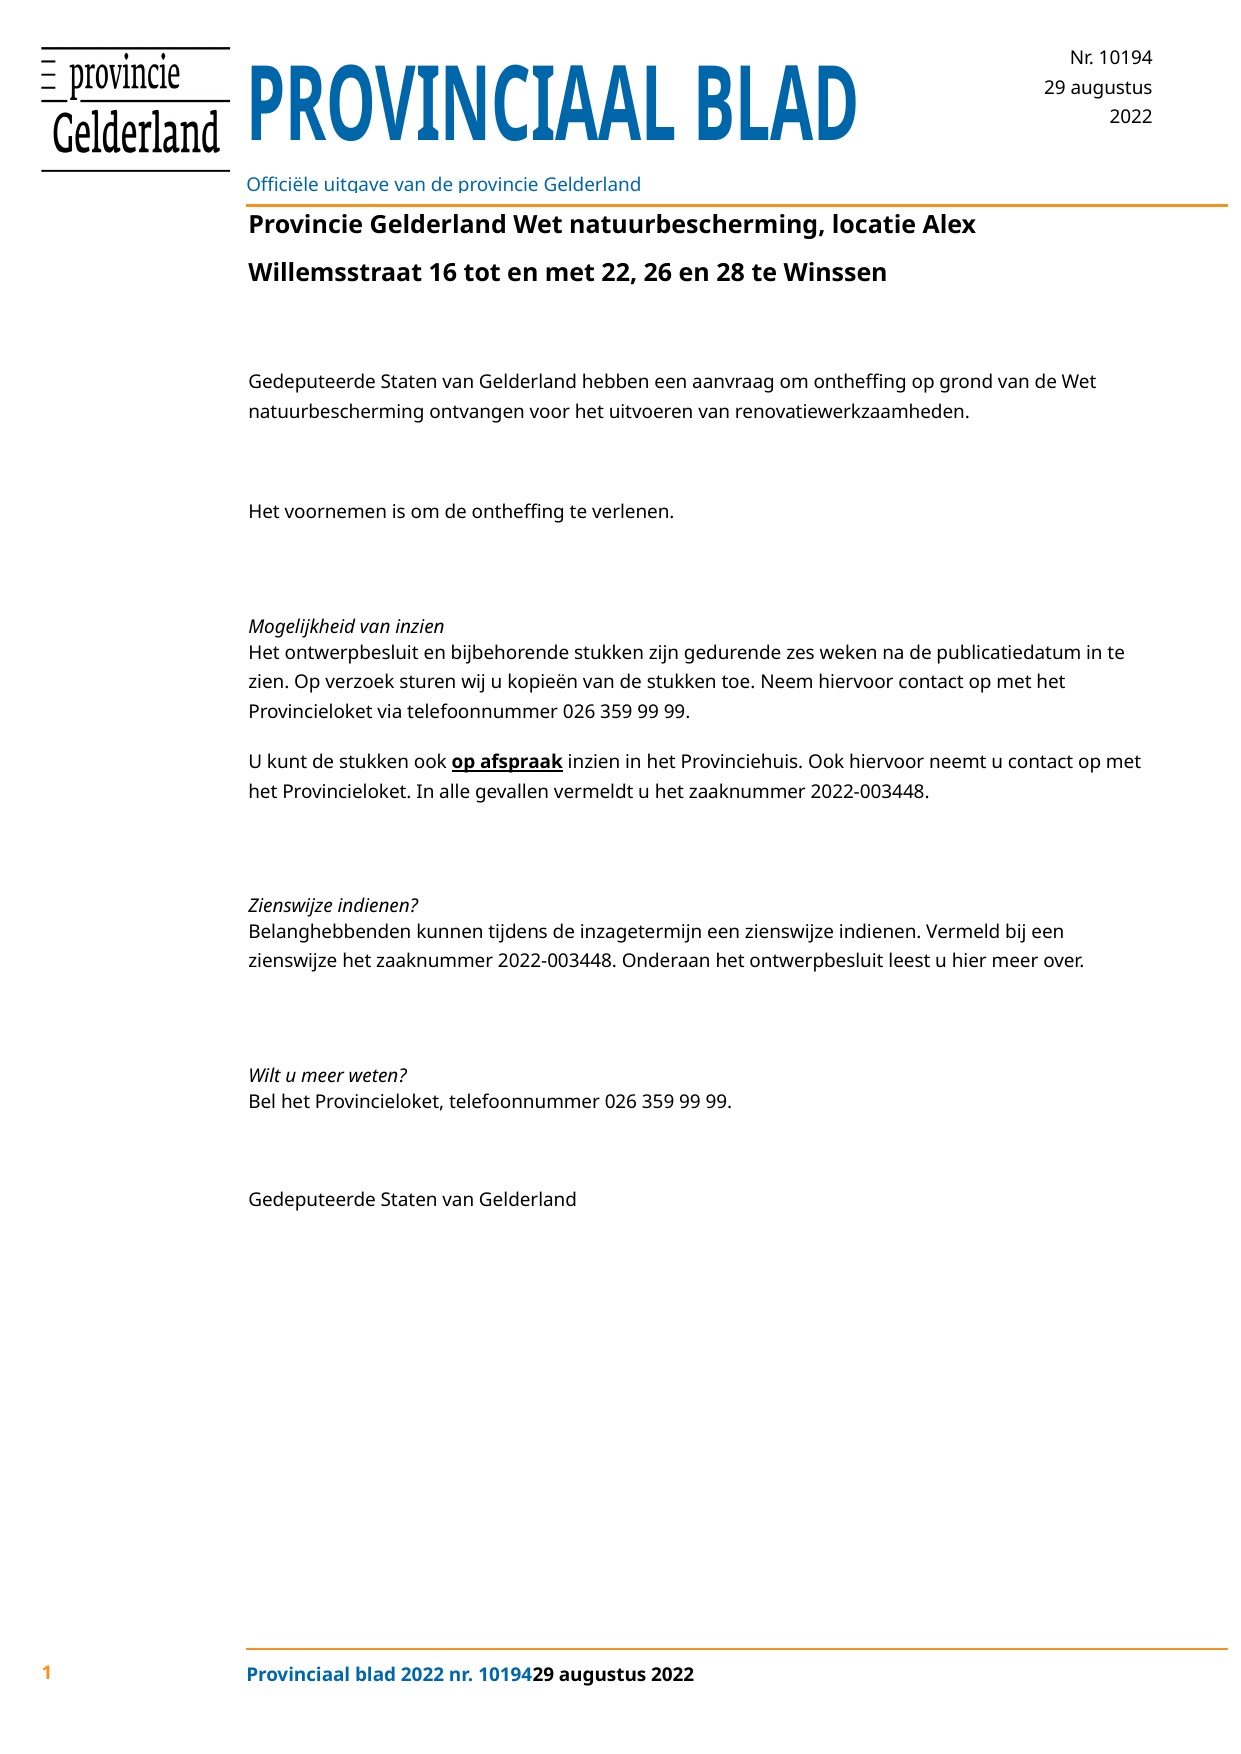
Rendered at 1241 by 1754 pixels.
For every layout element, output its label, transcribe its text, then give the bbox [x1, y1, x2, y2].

text Wilt u meer weten? [248, 1062, 1152, 1088]
text Het ontwerpbesluit en bijbehorende stukken zijn gedurende zes weken na de publicatiedatum in te zien. Op verzoek sturen wij u kopieën van de stukken toe. Neem hiervoor contact op met het Provincieloket via telefoonnummer 026 359 99 99. [248, 639, 1152, 724]
text Mogelijkheid van inzien [248, 613, 1152, 639]
text Bel het Provincieloket, telefoonnummer 026 359 99 99. [248, 1088, 1152, 1113]
text Gedeputeerde Staten van Gelderland [248, 1186, 1152, 1212]
text Zienswijze indienen? [248, 892, 1152, 918]
text Provincie Gelderland Wet natuurbescherming, locatie Alex Willemsstraat 16 tot en met 22, 26 en 28 te Winssen [248, 207, 1152, 288]
text Belanghebbenden kunnen tijdens de inzagetermijn een zienswijze indienen. Vermeld bij een zienswijze het zaaknummer 2022-003448. Onderaan het ontwerpbesluit leest u hier meer over. [248, 918, 1152, 973]
text Het voornemen is om de ontheffing te verlenen. [248, 499, 1152, 524]
text U kunt de stukken ook op afspraak inzien in het Provinciehuis. Ook hiervoor neemt u contact op met het Provincieloket. In alle gevallen vermeldt u het zaaknummer 2022-003448. [248, 748, 1152, 804]
picture [41, 47, 231, 172]
text Gedeputeerde Staten van Gelderland hebben een aanvraag om ontheffing op grond van de Wet natuurbescherming ontvangen voor het uitvoeren van renovatiewerkzaamheden. [248, 368, 1152, 424]
